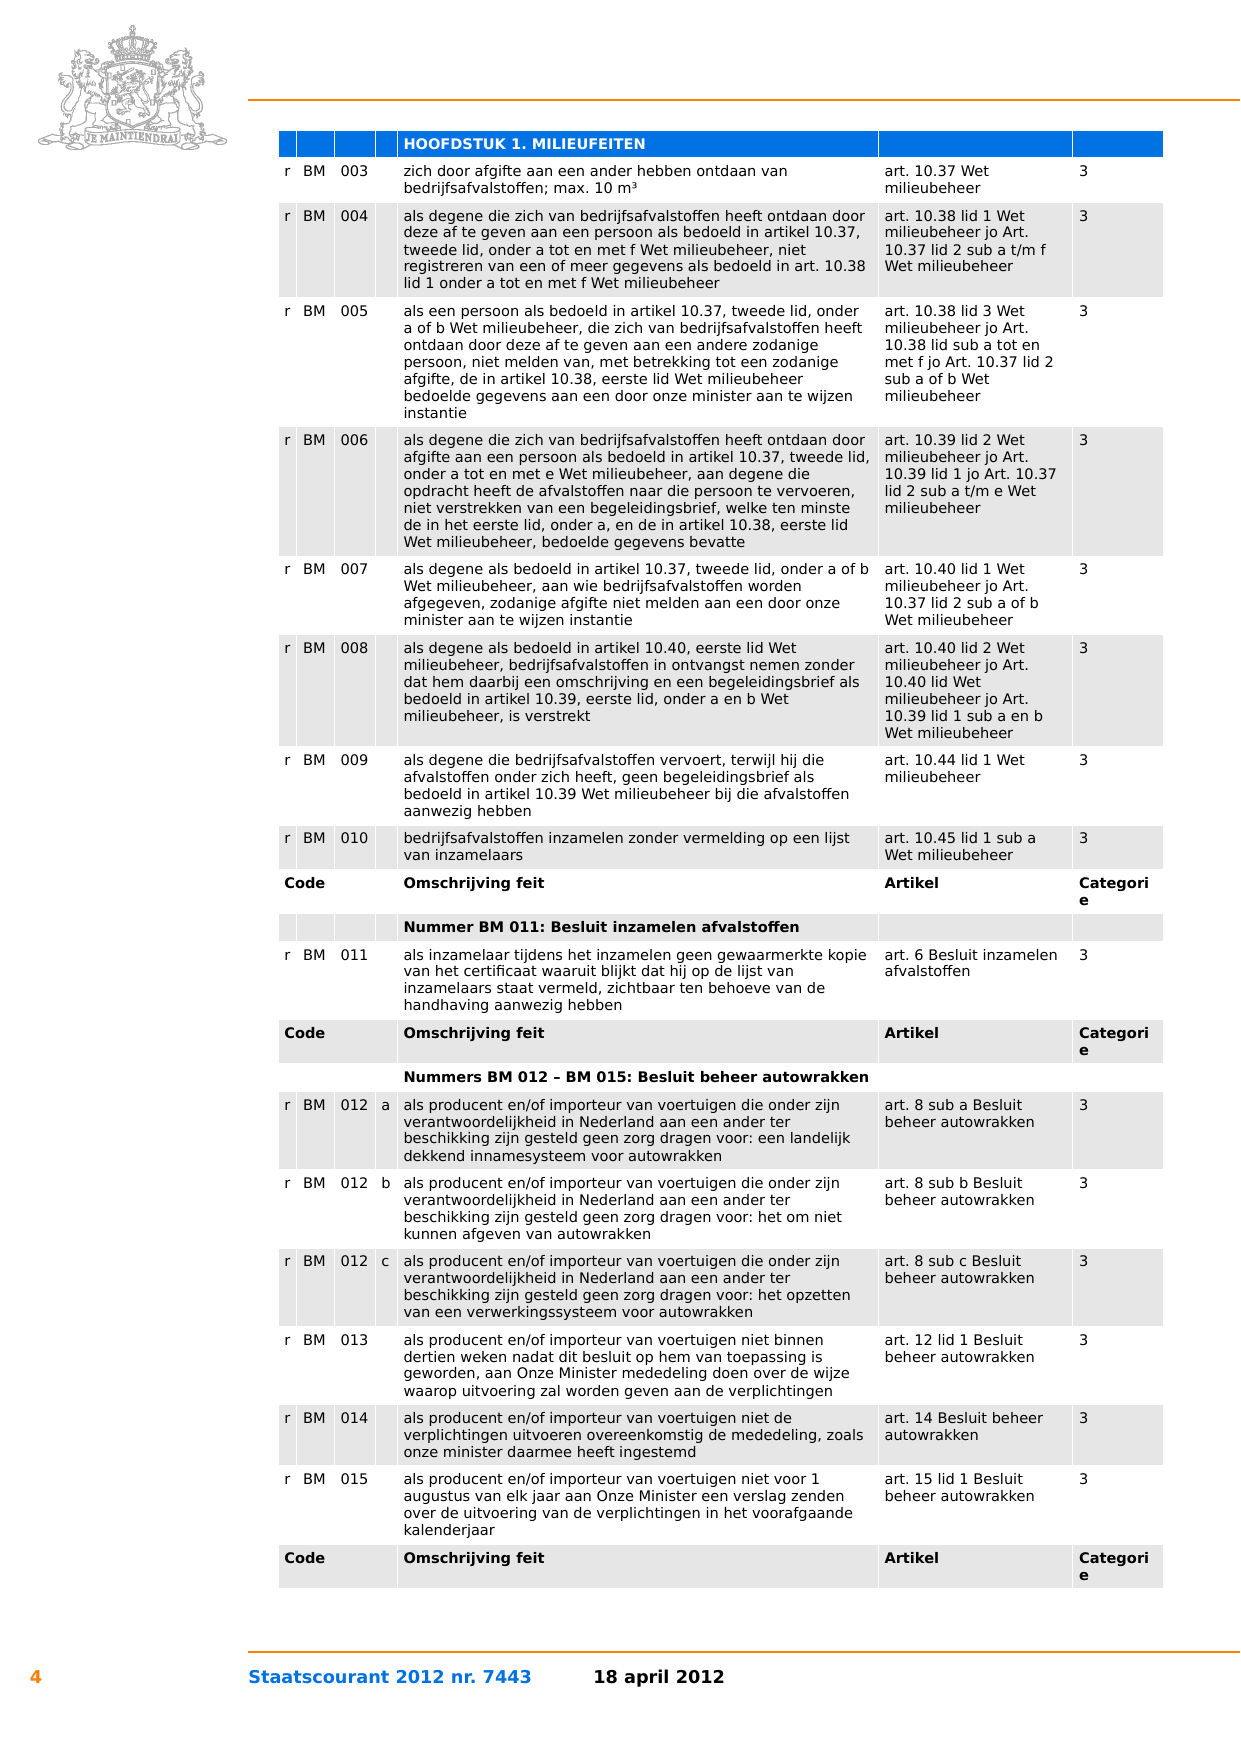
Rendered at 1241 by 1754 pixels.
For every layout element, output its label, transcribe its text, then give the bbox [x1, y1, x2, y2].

table_cell [879, 914, 1072, 941]
table_cell 3 [1073, 1170, 1163, 1247]
table_cell r [279, 1170, 296, 1247]
table_cell [376, 1466, 397, 1544]
table_header [279, 131, 296, 157]
table_cell r [279, 1092, 296, 1169]
table_cell r [279, 557, 296, 634]
table_cell 012 [335, 1092, 375, 1169]
table_cell als producent en/of importeur van voertuigen niet binnen dertien weken nadat dit besluit op hem van toepassing is geworden, aan Onze Minister mededeling doen over de wijze waarop uitvoering zal worden geven aan de verplichtingen [398, 1327, 878, 1404]
table_cell c [376, 1249, 397, 1326]
table_cell [297, 914, 334, 941]
table_cell 3 [1073, 747, 1163, 824]
table_cell 008 [335, 635, 375, 746]
table_cell als degene die zich van bedrijfsafvalstoffen heeft ontdaan door afgifte aan een persoon als bedoeld in artikel 10.37, tweede lid, onder a tot en met e Wet milieubeheer, aan degene die opdracht heeft de afvalstoffen naar die persoon te vervoeren, niet verstrekken van een begeleidingsbrief, welke ten minste de in het eerste lid, onder a, en de in artikel 10.38, eerste lid Wet milieubeheer, bedoelde gegevens bevatte [398, 427, 878, 556]
table_cell [376, 914, 397, 941]
table_cell [279, 1064, 296, 1091]
table_cell r [279, 1327, 296, 1404]
table_cell art. 10.40 lid 2 Wet milieubeheer jo Art. 10.40 lid Wet milieubeheer jo Art. 10.39 lid 1 sub a en b Wet milieubeheer [879, 635, 1072, 746]
table_cell [279, 914, 296, 941]
table_cell 011 [335, 942, 375, 1019]
table_cell als degene als bedoeld in artikel 10.40, eerste lid Wet milieubeheer, bedrijfsafvalstoffen in ontvangst nemen zonder dat hem daarbij een omschrijving en een begeleidingsbrief als bedoeld in artikel 10.39, eerste lid, onder a en b Wet milieubeheer, is verstrekt [398, 635, 878, 746]
table_cell [376, 158, 397, 202]
table_cell [376, 203, 397, 297]
table_cell Omschrijving feit [398, 870, 878, 913]
table_cell 007 [335, 557, 375, 634]
table_cell [376, 635, 397, 746]
table_cell 3 [1073, 826, 1163, 869]
table_header [297, 131, 334, 157]
table_cell Categorie [1073, 870, 1163, 913]
table_cell 3 [1073, 557, 1163, 634]
table_cell 3 [1073, 298, 1163, 426]
table_cell [376, 1064, 397, 1091]
table_header [335, 131, 375, 157]
table_cell BM [297, 826, 334, 869]
table_cell 3 [1073, 1249, 1163, 1326]
table_cell BM [297, 942, 334, 1019]
table_cell Nummers BM 012 – BM 015: Besluit beheer autowrakken [398, 1064, 878, 1091]
picture [38, 25, 227, 150]
table_cell 006 [335, 427, 375, 556]
table_cell r [279, 826, 296, 869]
table_cell r [279, 635, 296, 746]
table_cell zich door afgifte aan een ander hebben ontdaan van bedrijfsafvalstoffen; max. 10 m³ [398, 158, 878, 202]
table_cell BM [297, 1466, 334, 1544]
table_cell 3 [1073, 1405, 1163, 1465]
table_cell als producent en/of importeur van voertuigen die onder zijn verantwoordelijkheid in Nederland aan een ander ter beschikking zijn gesteld geen zorg dragen voor: het om niet kunnen afgeven van autowrakken [398, 1170, 878, 1247]
table_cell Artikel [879, 1545, 1072, 1588]
table_cell als degene die zich van bedrijfsafvalstoffen heeft ontdaan door deze af te geven aan een persoon als bedoeld in artikel 10.37, tweede lid, onder a tot en met f Wet milieubeheer, niet registreren van een of meer gegevens als bedoeld in art. 10.38 lid 1 onder a tot en met f Wet milieubeheer [398, 203, 878, 297]
table_cell 009 [335, 747, 375, 824]
table_cell [297, 1064, 334, 1091]
table_cell 005 [335, 298, 375, 426]
table_cell r [279, 1466, 296, 1544]
table_cell r [279, 203, 296, 297]
table_cell [335, 914, 375, 941]
table_cell [376, 747, 397, 824]
table_cell als degene die bedrijfsafvalstoffen vervoert, terwijl hij die afvalstoffen onder zich heeft, geen begeleidingsbrief als bedoeld in artikel 10.39 Wet milieubeheer bij die afvalstoffen aanwezig hebben [398, 747, 878, 824]
table_cell Artikel [879, 1020, 1072, 1063]
table_cell als producent en/of importeur van voertuigen niet de verplichtingen uitvoeren overeenkomstig de mededeling, zoals onze minister daarmee heeft ingestemd [398, 1405, 878, 1465]
table_cell BM [297, 635, 334, 746]
table_cell 3 [1073, 635, 1163, 746]
table_cell BM [297, 427, 334, 556]
table_cell r [279, 427, 296, 556]
table_cell als inzamelaar tijdens het inzamelen geen gewaarmerkte kopie van het certificaat waaruit blijkt dat hij op de lijst van inzamelaars staat vermeld, zichtbaar ten behoeve van de handhaving aanwezig hebben [398, 942, 878, 1019]
table_cell 015 [335, 1466, 375, 1544]
table_cell BM [297, 1092, 334, 1169]
table_cell a [376, 1092, 397, 1169]
table_cell BM [297, 1405, 334, 1465]
table_cell art. 10.37 Wet milieubeheer [879, 158, 1072, 202]
table_cell als degene als bedoeld in artikel 10.37, tweede lid, onder a of b Wet milieubeheer, aan wie bedrijfsafvalstoffen worden afgegeven, zodanige afgifte niet melden aan een door onze minister aan te wijzen instantie [398, 557, 878, 634]
table_cell art. 15 lid 1 Besluit beheer autowrakken [879, 1466, 1072, 1544]
table_cell r [279, 158, 296, 202]
table_cell 3 [1073, 158, 1163, 202]
table_cell 010 [335, 826, 375, 869]
table_cell r [279, 1249, 296, 1326]
table_cell 3 [1073, 203, 1163, 297]
table_header [376, 131, 397, 157]
table_cell 012 [335, 1249, 375, 1326]
table_cell Artikel [879, 870, 1072, 913]
table_cell art. 10.38 lid 3 Wet milieubeheer jo Art. 10.38 lid sub a tot en met f jo Art. 10.37 lid 2 sub a of b Wet milieubeheer [879, 298, 1072, 426]
table_cell Nummer BM 011: Besluit inzamelen afvalstoffen [398, 914, 878, 941]
table_cell [1073, 914, 1163, 941]
table_cell 014 [335, 1405, 375, 1465]
table_cell [879, 1064, 1072, 1091]
table_cell Categorie [1073, 1020, 1163, 1063]
table_cell [1073, 1064, 1163, 1091]
table_cell BM [297, 158, 334, 202]
table_cell Omschrijving feit [398, 1545, 878, 1588]
table_cell r [279, 298, 296, 426]
table_cell Code [279, 1020, 397, 1063]
table_cell BM [297, 298, 334, 426]
table_cell [376, 557, 397, 634]
table_cell als producent en/of importeur van voertuigen die onder zijn verantwoordelijkheid in Nederland aan een ander ter beschikking zijn gesteld geen zorg dragen voor: het opzetten van een verwerkingssysteem voor autowrakken [398, 1249, 878, 1326]
table_cell [376, 298, 397, 426]
table_cell 3 [1073, 1466, 1163, 1544]
table_cell r [279, 942, 296, 1019]
table_cell [376, 427, 397, 556]
table_cell BM [297, 747, 334, 824]
table_cell art. 10.45 lid 1 sub a Wet milieubeheer [879, 826, 1072, 869]
table_cell art. 6 Besluit inzamelen afvalstoffen [879, 942, 1072, 1019]
table_cell art. 14 Besluit beheer autowrakken [879, 1405, 1072, 1465]
table_cell art. 12 lid 1 Besluit beheer autowrakken [879, 1327, 1072, 1404]
table_cell art. 10.39 lid 2 Wet milieubeheer jo Art. 10.39 lid 1 jo Art. 10.37 lid 2 sub a t/m e Wet milieubeheer [879, 427, 1072, 556]
table_cell r [279, 747, 296, 824]
table_cell Categorie [1073, 1545, 1163, 1588]
table_cell Code [279, 870, 397, 913]
table_cell [376, 1405, 397, 1465]
table_cell BM [297, 203, 334, 297]
table_cell 3 [1073, 1092, 1163, 1169]
table_cell Code [279, 1545, 397, 1588]
table_cell bedrijfsafvalstoffen inzamelen zonder vermelding op een lijst van inzamelaars [398, 826, 878, 869]
table_cell als producent en/of importeur van voertuigen die onder zijn verantwoordelijkheid in Nederland aan een ander ter beschikking zijn gesteld geen zorg dragen voor: een landelijk dekkend innamesysteem voor autowrakken [398, 1092, 878, 1169]
table_cell art. 8 sub b Besluit beheer autowrakken [879, 1170, 1072, 1247]
table_cell BM [297, 1249, 334, 1326]
table_cell art. 8 sub a Besluit beheer autowrakken [879, 1092, 1072, 1169]
table_cell 3 [1073, 427, 1163, 556]
table_cell als een persoon als bedoeld in artikel 10.37, tweede lid, onder a of b Wet milieubeheer, die zich van bedrijfsafvalstoffen heeft ontdaan door deze af te geven aan een andere zodanige persoon, niet melden van, met betrekking tot een zodanige afgifte, de in artikel 10.38, eerste lid Wet milieubeheer bedoelde gegevens aan een door onze minister aan te wijzen instantie [398, 298, 878, 426]
table_cell Omschrijving feit [398, 1020, 878, 1063]
table_cell r [279, 1405, 296, 1465]
table_cell art. 10.40 lid 1 Wet milieubeheer jo Art. 10.37 lid 2 sub a of b Wet milieubeheer [879, 557, 1072, 634]
table_cell [376, 826, 397, 869]
table_cell 004 [335, 203, 375, 297]
table_cell b [376, 1170, 397, 1247]
table_cell als producent en/of importeur van voertuigen niet voor 1 augustus van elk jaar aan Onze Minister een verslag zenden over de uitvoering van de verplichtingen in het voorafgaande kalenderjaar [398, 1466, 878, 1544]
table_header [1073, 131, 1163, 157]
table_cell 013 [335, 1327, 375, 1404]
table_cell 3 [1073, 942, 1163, 1019]
table_cell art. 10.38 lid 1 Wet milieubeheer jo Art. 10.37 lid 2 sub a t/m f Wet milieubeheer [879, 203, 1072, 297]
table_cell BM [297, 557, 334, 634]
table_cell [376, 942, 397, 1019]
table_cell 003 [335, 158, 375, 202]
table_header HOOFDSTUK 1. MILIEUFEITEN [398, 131, 878, 157]
table_cell art. 8 sub c Besluit beheer autowrakken [879, 1249, 1072, 1326]
table_cell art. 10.44 lid 1 Wet milieubeheer [879, 747, 1072, 824]
table_cell [335, 1064, 375, 1091]
table_cell 012 [335, 1170, 375, 1247]
table_cell 3 [1073, 1327, 1163, 1404]
table_header [879, 131, 1072, 157]
table_cell [376, 1327, 397, 1404]
table_cell BM [297, 1170, 334, 1247]
table_cell BM [297, 1327, 334, 1404]
